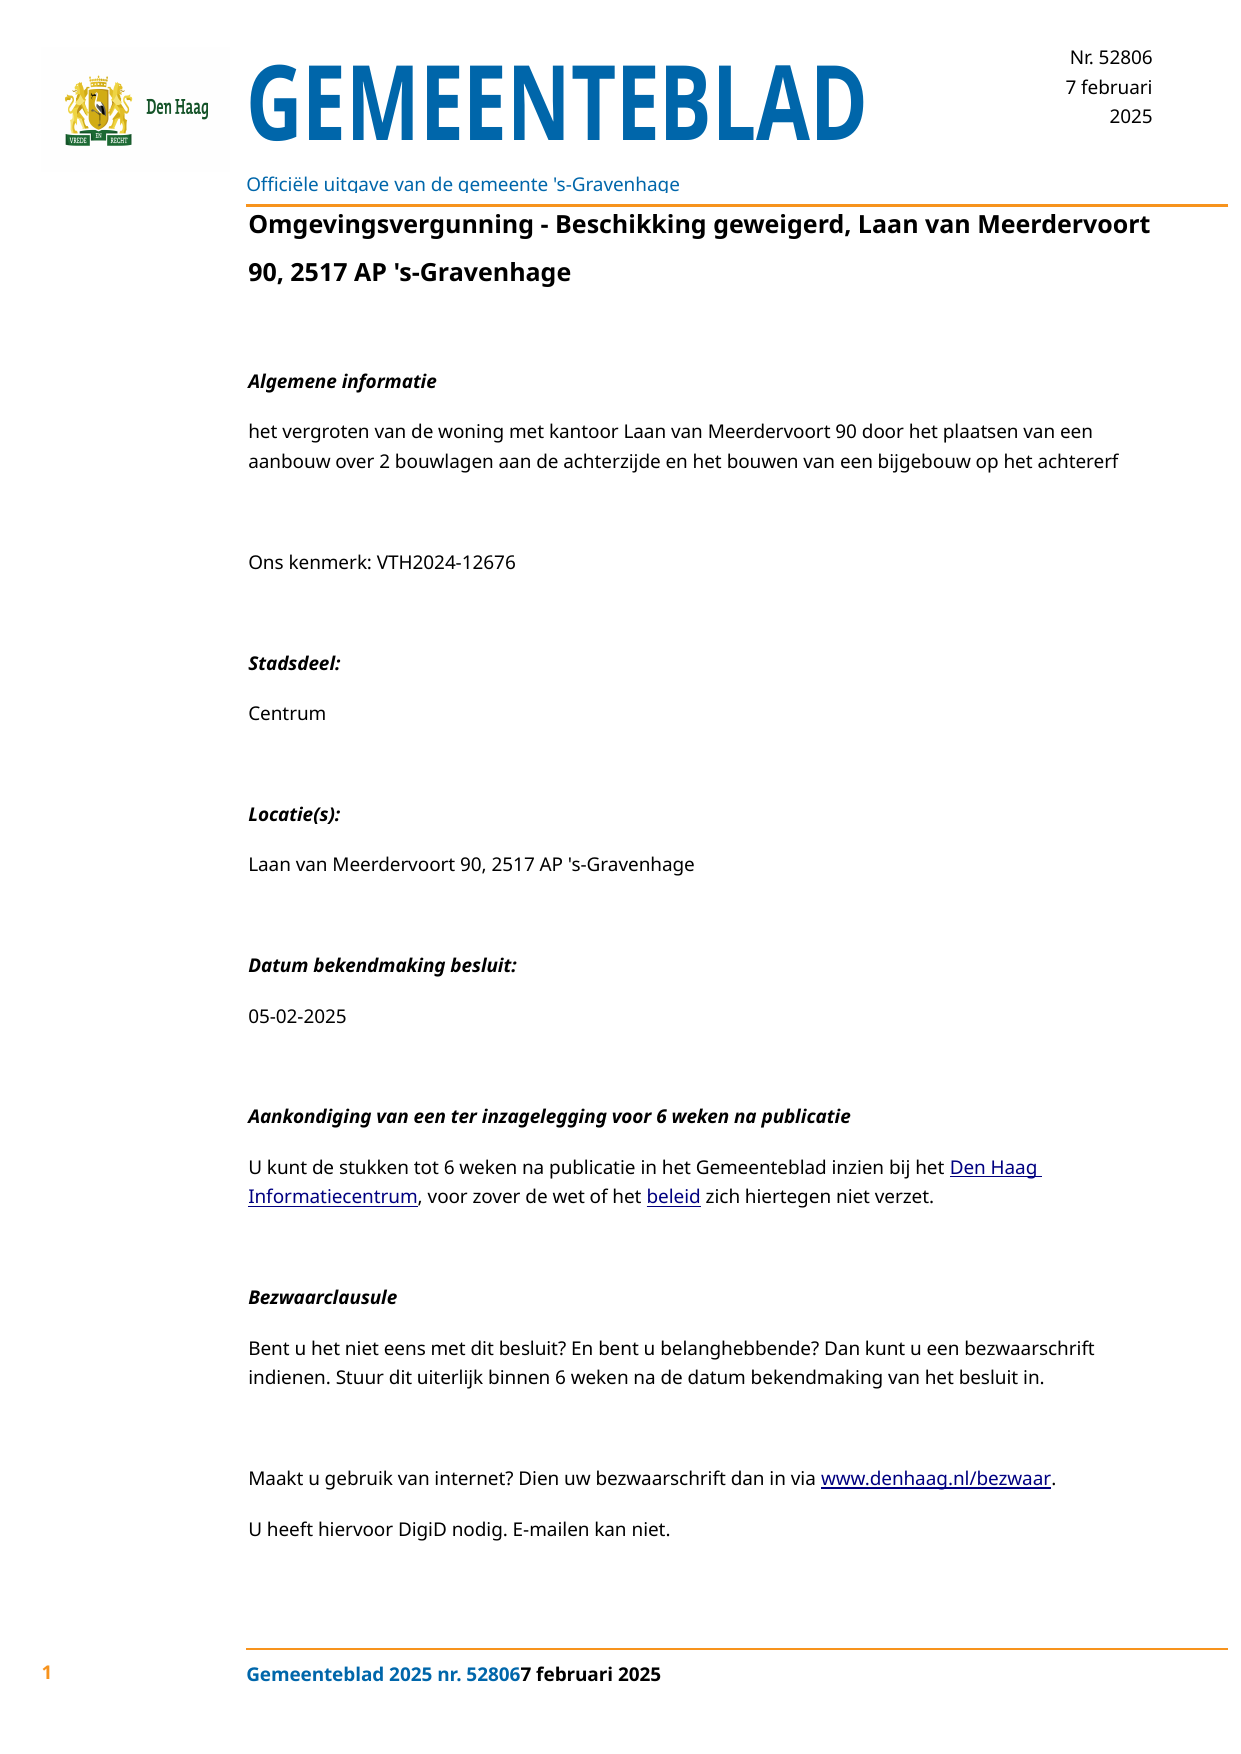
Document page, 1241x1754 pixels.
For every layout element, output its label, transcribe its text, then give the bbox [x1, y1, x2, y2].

text Datum bekendmaking besluit: [248, 952, 1152, 978]
text het vergroten van de woning met kantoor Laan van Meerdervoort 90 door het plaatsen van een aanbouw over 2 bouwlagen aan de achterzijde en het bouwen van een bijgebouw op het achtererf [248, 419, 1152, 474]
text Algemene informatie [248, 368, 1152, 394]
text Centrum [248, 700, 1152, 726]
text Maakt u gebruik van internet? Dien uw bezwaarschrift dan in via www.denhaag.nl/bezwaar. [248, 1465, 1152, 1491]
text Bezwaarclausule [248, 1284, 1152, 1310]
text Laan van Meerdervoort 90, 2517 AP 's-Gravenhage [248, 852, 1152, 877]
text U kunt de stukken tot 6 weken na publicatie in het Gemeenteblad inzien bij het Den Haag Informatiecentrum, voor zover de wet of het beleid zich hiertegen niet verzet. [248, 1154, 1152, 1209]
text Aankondiging van een ter inzagelegging voor 6 weken na publicatie [248, 1104, 1152, 1129]
picture [41, 47, 231, 172]
text Locatie(s): [248, 801, 1152, 827]
text Ons kenmerk: VTH2024-12676 [248, 549, 1152, 575]
text Bent u het niet eens met dit besluit? En bent u belanghebbende? Dan kunt u een bezwaarschrift indienen. Stuur dit uiterlijk binnen 6 weken na de datum bekendmaking van het besluit in. [248, 1335, 1152, 1390]
text Omgevingsvergunning - Beschikking geweigerd, Laan van Meerdervoort 90, 2517 AP 's-Gravenhage [248, 207, 1152, 288]
text Stadsdeel: [248, 650, 1152, 676]
text 05-02-2025 [248, 1003, 1152, 1029]
text U heeft hiervoor DigiD nodig. E-mailen kan niet. [248, 1516, 1152, 1542]
